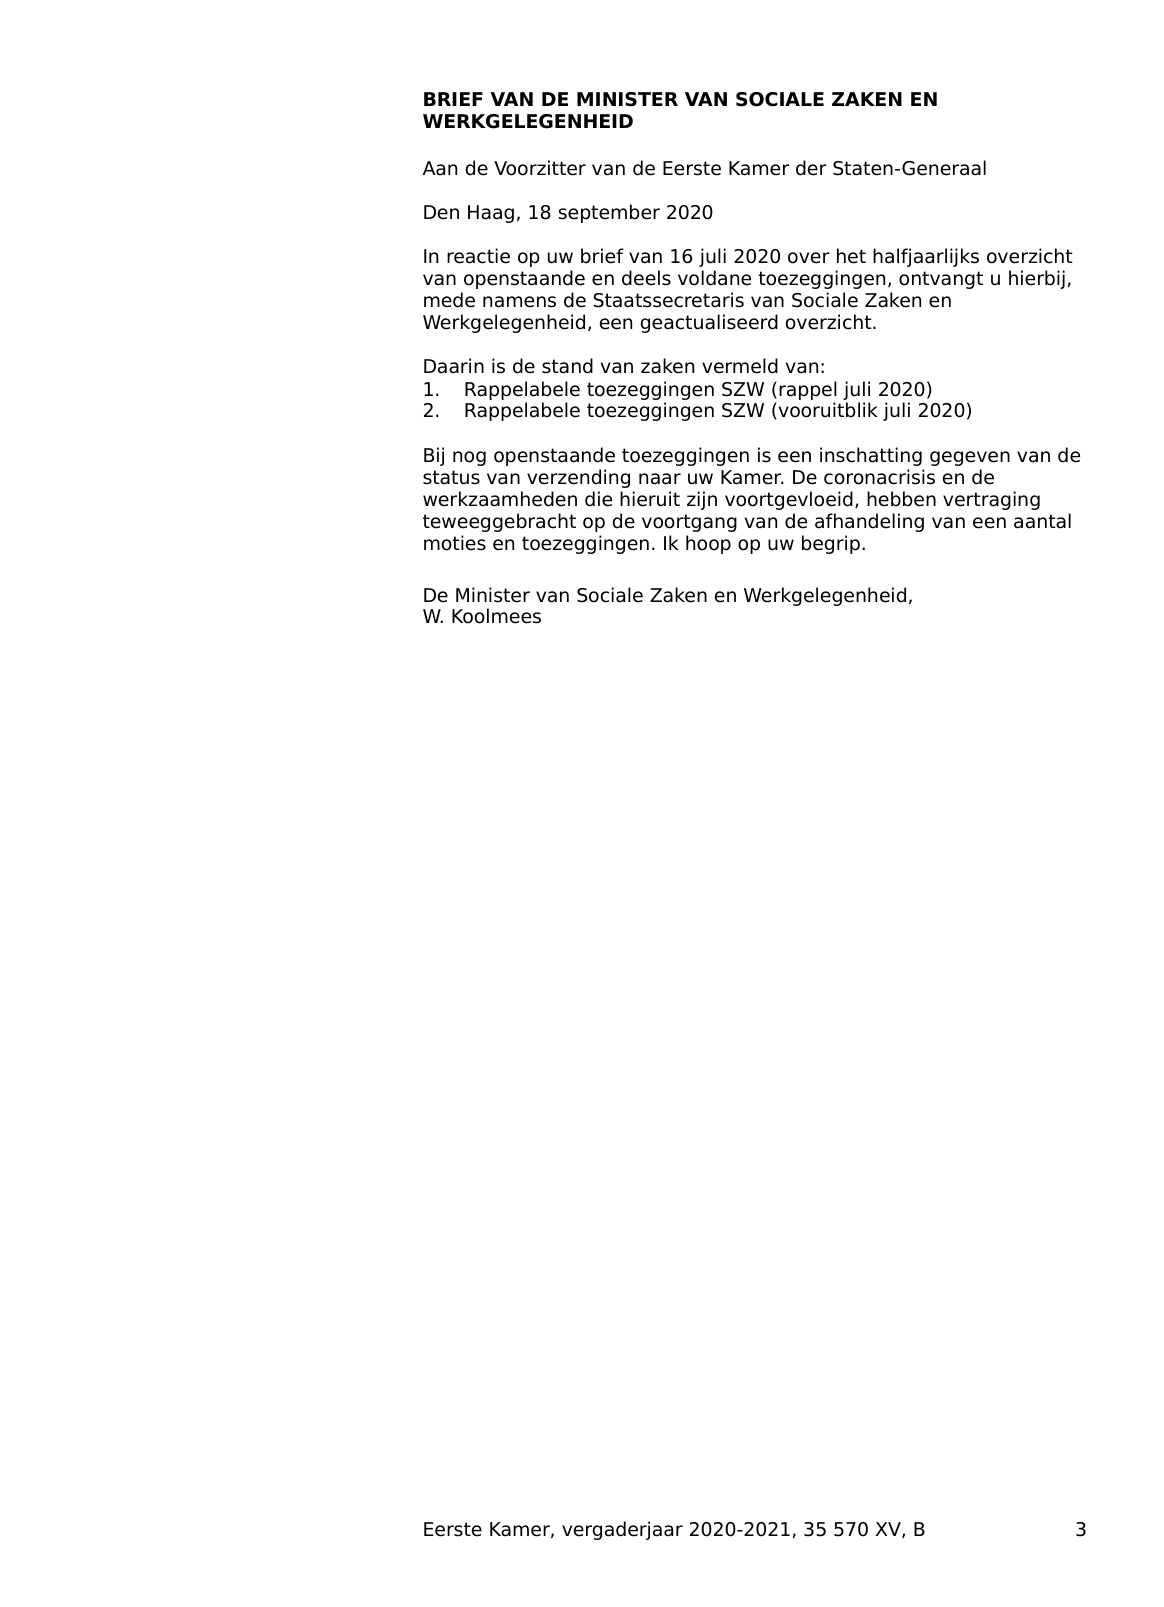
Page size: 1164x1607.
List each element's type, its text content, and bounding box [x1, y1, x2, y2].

text De Minister van Sociale Zaken en Werkgelegenheid, W. Koolmees [422, 584, 1087, 628]
text Daarin is de stand van zaken vermeld van: [422, 356, 1087, 378]
text 2. Rappelabele toezeggingen SZW (vooruitblik juli 2020) [422, 400, 1087, 422]
text In reactie op uw brief van 16 juli 2020 over het halfjaarlijks overzicht van openstaande en deels voldane toezeggingen, ontvangt u hierbij, mede namens de Staatssecretaris van Sociale Zaken en Werkgelegenheid, een geactualiseerd overzicht. [422, 246, 1087, 334]
text Den Haag, 18 september 2020 [422, 202, 1087, 224]
text Bij nog openstaande toezeggingen is een inschatting gegeven van de status van verzending naar uw Kamer. De coronacrisis en de werkzaamheden die hieruit zijn voortgevloeid, hebben vertraging teweeggebracht op de voortgang van de afhandeling van een aantal moties en toezeggingen. Ik hoop op uw begrip. [422, 444, 1087, 554]
text 1. Rappelabele toezeggingen SZW (rappel juli 2020) [422, 378, 1087, 400]
text Aan de Voorzitter van de Eerste Kamer der Staten-Generaal [422, 158, 1087, 180]
subtitle BRIEF VAN DE MINISTER VAN SOCIALE ZAKEN EN WERKGELEGENHEID [422, 89, 1087, 133]
